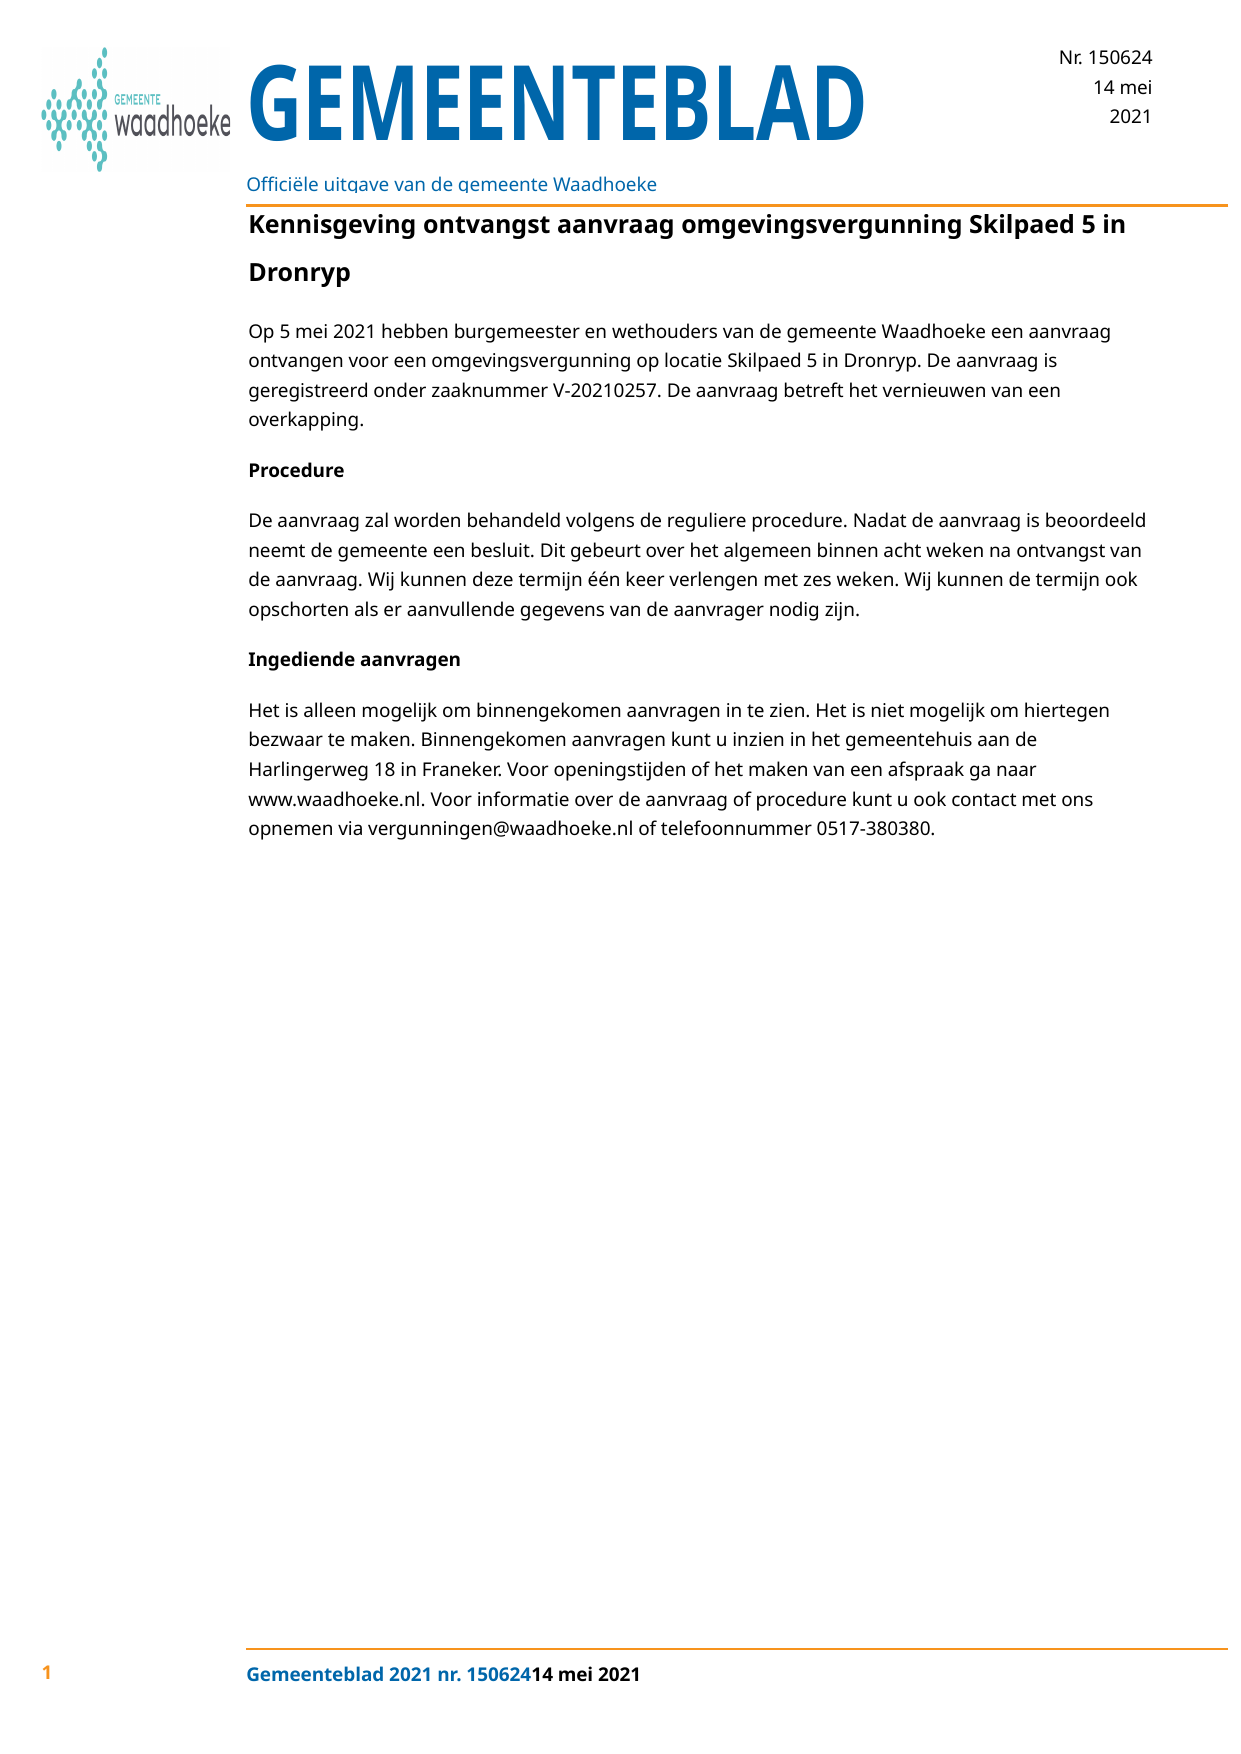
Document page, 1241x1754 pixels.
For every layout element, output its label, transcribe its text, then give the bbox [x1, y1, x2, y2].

text Op 5 mei 2021 hebben burgemeester en wethouders van de gemeente Waadhoeke een aanvraag ontvangen voor een omgevingsvergunning op locatie Skilpaed 5 in Dronryp. De aanvraag is geregistreerd onder zaaknummer V-20210257. De aanvraag betreft het vernieuwen van een overkapping. [248, 318, 1152, 432]
text Ingediende aanvragen [248, 647, 1152, 672]
picture [41, 47, 231, 172]
text De aanvraag zal worden behandeld volgens de reguliere procedure. Nadat de aanvraag is beoordeeld neemt de gemeente een besluit. Dit gebeurt over het algemeen binnen acht weken na ontvangst van de aanvraag. Wij kunnen deze termijn één keer verlengen met zes weken. Wij kunnen de termijn ook opschorten als er aanvullende gegevens van de aanvrager nodig zijn. [248, 507, 1152, 622]
text Het is alleen mogelijk om binnengekomen aanvragen in te zien. Het is niet mogelijk om hiertegen bezwaar te maken. Binnengekomen aanvragen kunt u inzien in het gemeentehuis aan de Harlingerweg 18 in Franeker. Voor openingstijden of het maken van een afspraak ga naar www.waadhoeke.nl. Voor informatie over de aanvraag of procedure kunt u ook contact met ons opnemen via vergunningen@waadhoeke.nl of telefoonnummer 0517-380380. [248, 697, 1152, 841]
text Procedure [248, 457, 1152, 483]
text Kennisgeving ontvangst aanvraag omgevingsvergunning Skilpaed 5 in Dronryp [248, 207, 1152, 288]
